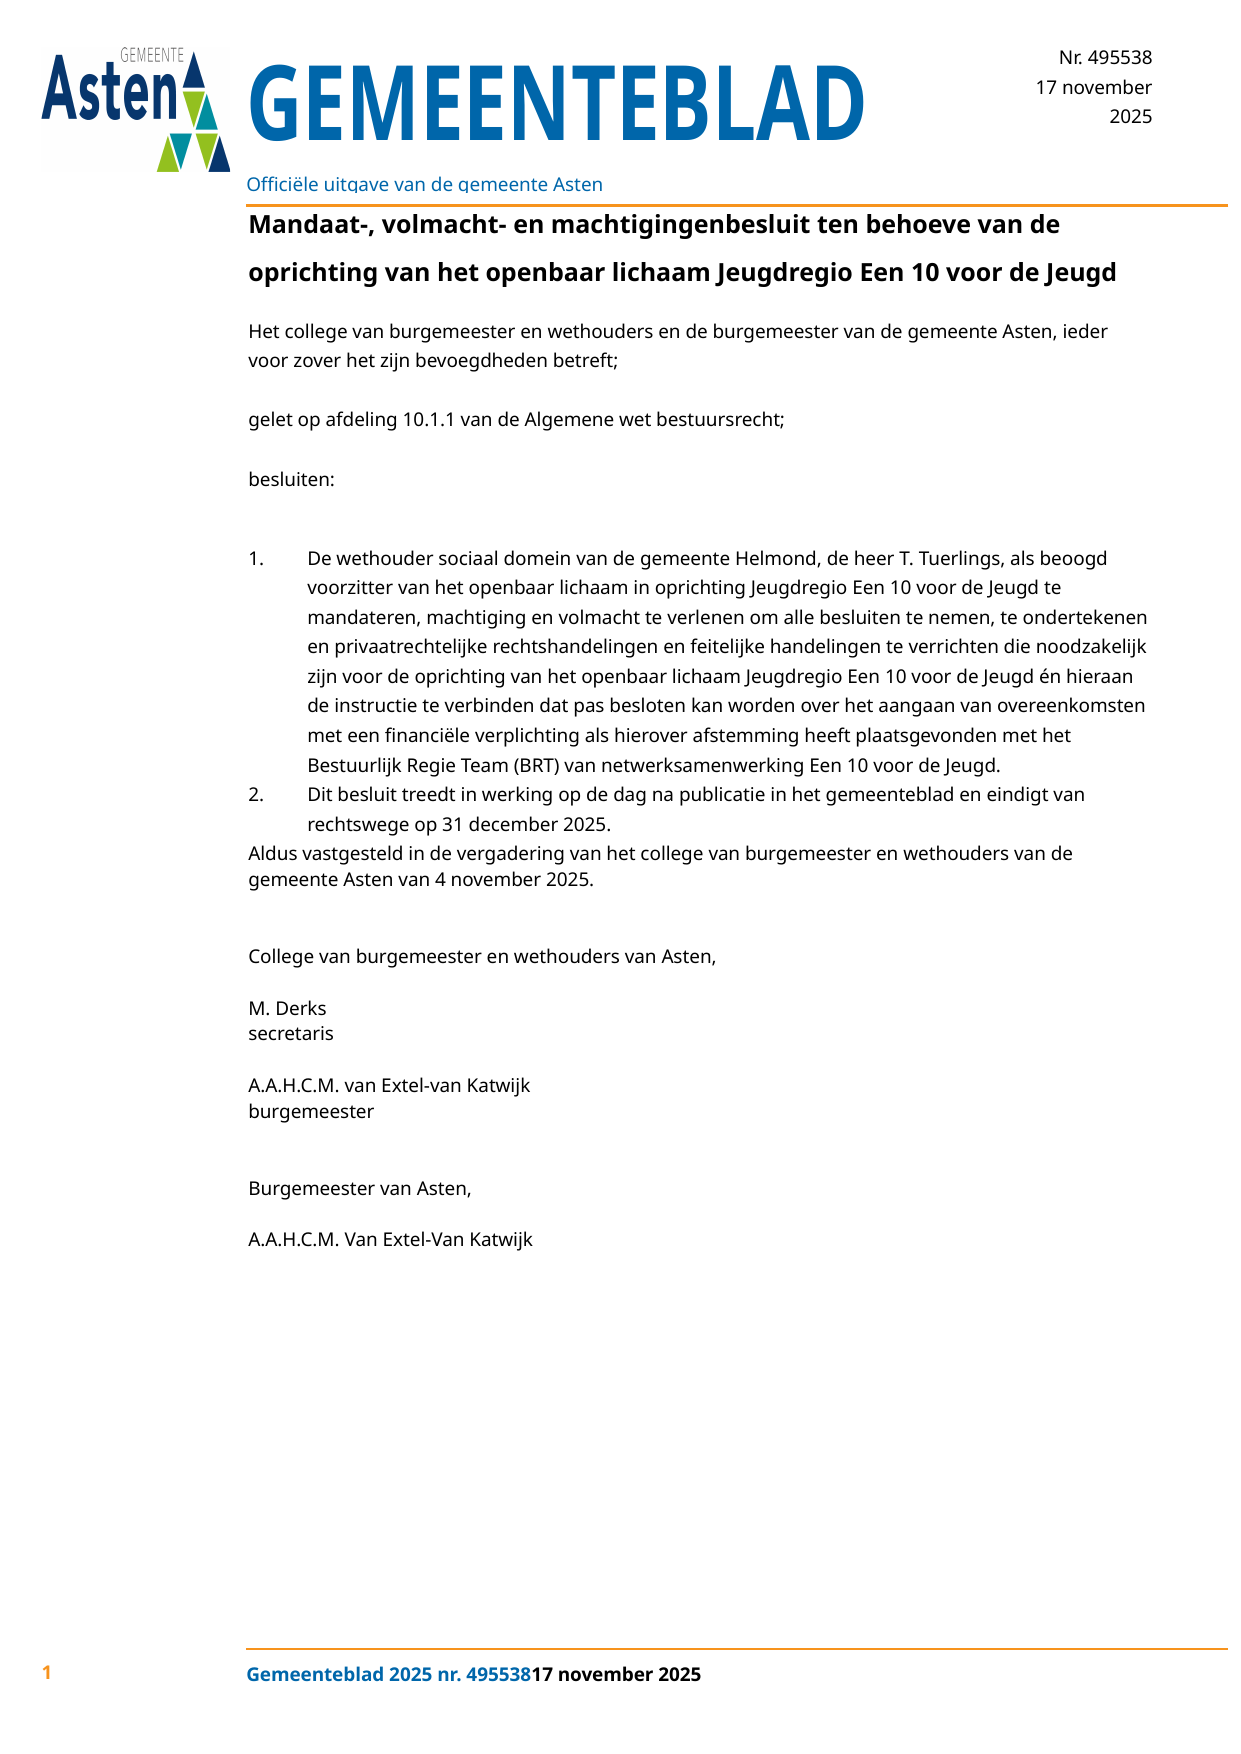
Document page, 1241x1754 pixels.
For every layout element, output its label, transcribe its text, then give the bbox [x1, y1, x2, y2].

text A.A.H.C.M. van Extel-van Katwijk [248, 1072, 1152, 1098]
picture [41, 47, 231, 172]
text College van burgemeester en wethouders van Asten, [248, 943, 1152, 969]
text A.A.H.C.M. Van Extel-Van Katwijk [248, 1226, 1152, 1252]
text Burgemeester van Asten, [248, 1175, 1152, 1201]
text Het college van burgemeester en wethouders en de burgemeester van de gemeente Asten, ieder voor zover het zijn bevoegdheden betreft; [248, 318, 1152, 373]
list De wethouder sociaal domein van de gemeente Helmond, de heer T. Tuerlings, als beoogd voorzitter van het openbaar lichaam in oprichting Jeugdregio Een 10 voor de Jeugd te mandateren, machtiging en volmacht te verlenen om alle besluiten te nemen, te ondertekenen en privaatrechtelijke rechtshandelingen en feitelijke handelingen te verrichten die noodzakelijk zijn voor de oprichting van het openbaar lichaam Jeugdregio Een 10 voor de Jeugd én hieraan de instructie te verbinden dat pas besloten kan worden over het aangaan van overeenkomsten met een financiële verplichting als hierover afstemming heeft plaatsgevonden met het Bestuurlijk Regie Team (BRT) van netwerksamenwerking Een 10 voor de Jeugd. [248, 545, 1152, 777]
text gelet op afdeling 10.1.1 van de Algemene wet bestuursrecht; [248, 407, 1152, 432]
text burgemeester [248, 1098, 1152, 1123]
text Aldus vastgesteld in de vergadering van het college van burgemeester en wethouders van de gemeente Asten van 4 november 2025. [248, 841, 1152, 892]
text secretaris [248, 1021, 1152, 1046]
text M. Derks [248, 995, 1152, 1021]
list Dit besluit treedt in werking op de dag na publicatie in het gemeenteblad en eindigt van rechtswege op 31 december 2025. [248, 781, 1152, 837]
text besluiten: [248, 466, 1152, 492]
text Mandaat-, volmacht- en machtigingenbesluit ten behoeve van de oprichting van het openbaar lichaam Jeugdregio Een 10 voor de Jeugd [248, 207, 1152, 288]
